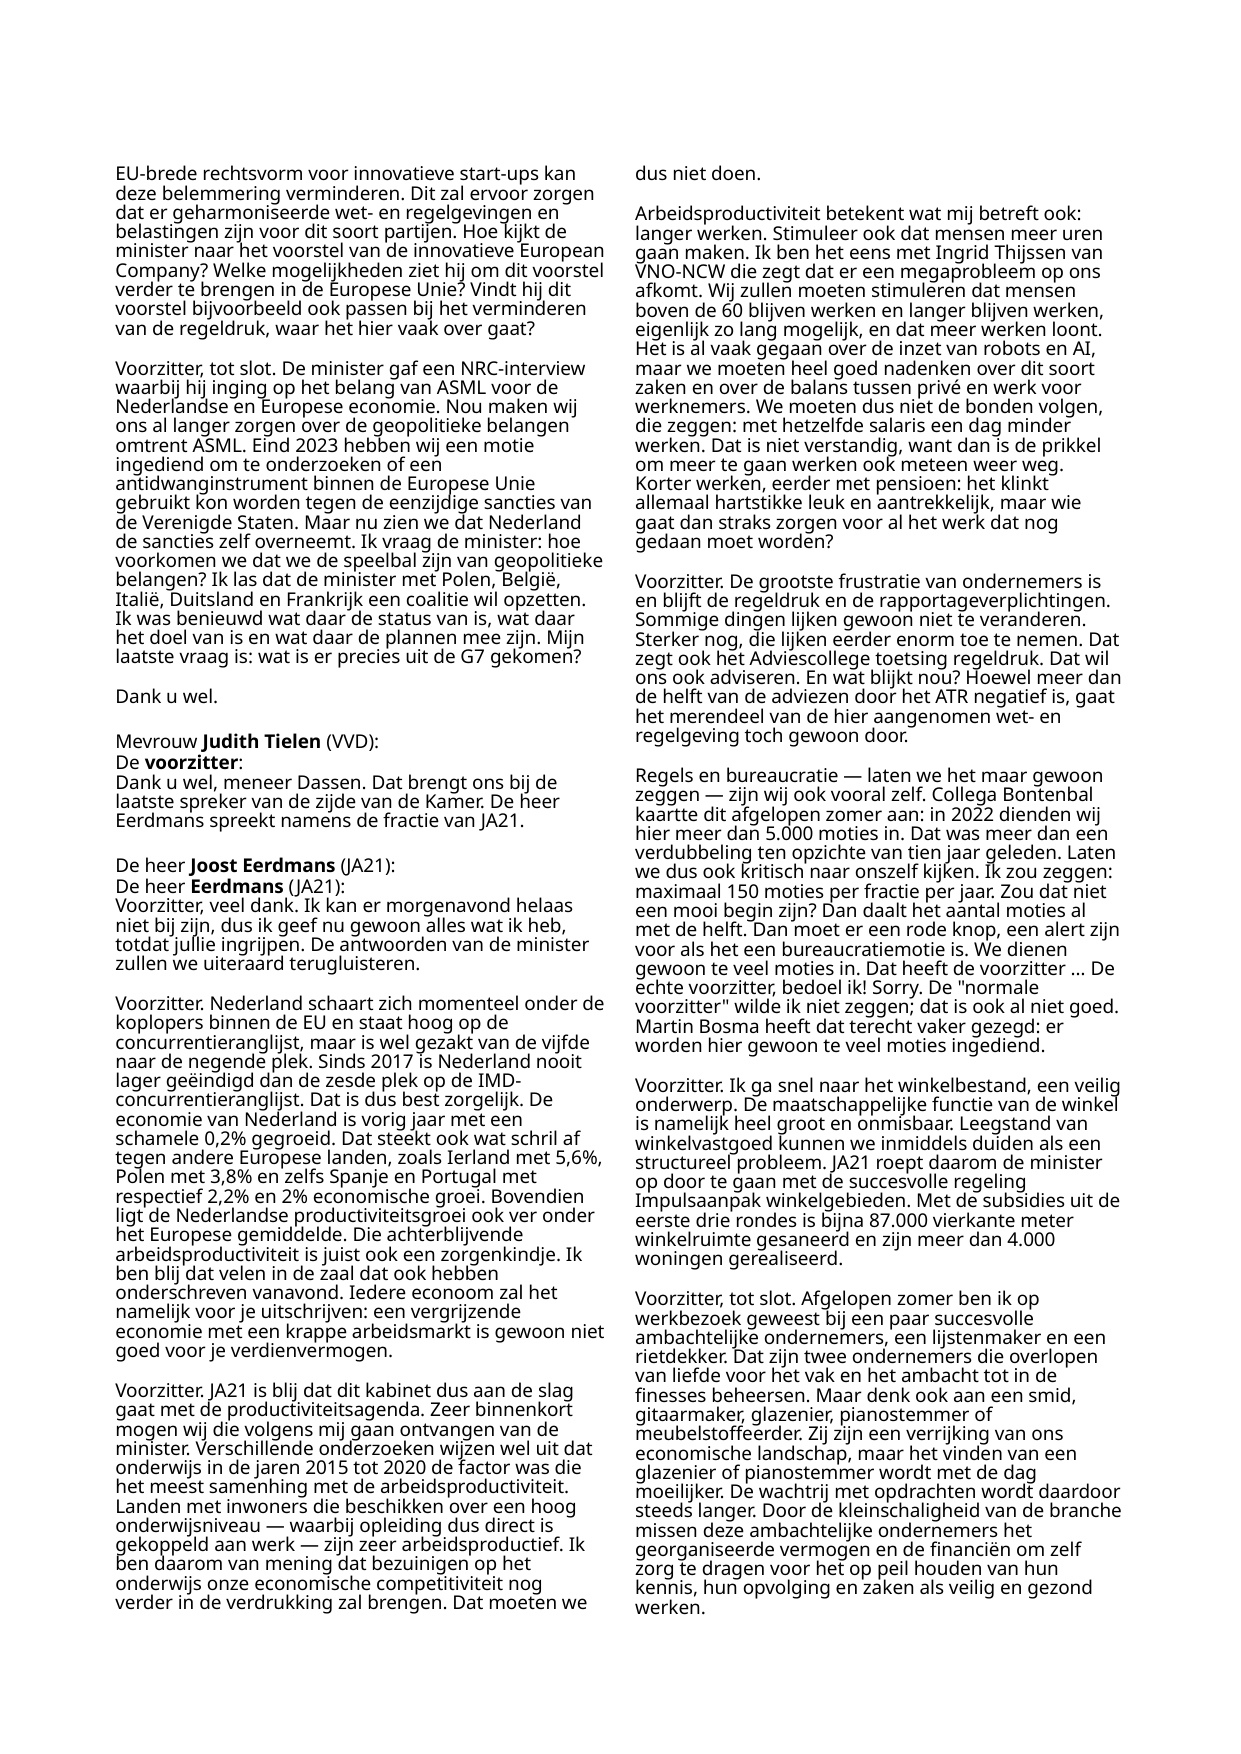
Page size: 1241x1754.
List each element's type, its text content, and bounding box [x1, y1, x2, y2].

text Voorzitter, veel dank. Ik kan er morgenavond helaas niet bij zijn, dus ik geef nu gewoon alles wat ik heb, totdat jullie ingrijpen. De antwoorden van de minister zullen we uiteraard terugluisteren. [115, 897, 605, 974]
text Dank u wel. [115, 688, 605, 708]
text De voorzitter: [115, 754, 605, 774]
text Regels en bureaucratie — laten we het maar gewoon zeggen — zijn wij ook vooral zelf. Collega Bontenbal kaartte dit afgelopen zomer aan: in 2022 dienden wij hier meer dan 5.000 moties in. Dat was meer dan een verdubbeling ten opzichte van tien jaar geleden. Laten we dus ook kritisch naar onszelf kijken. Ik zou zeggen: maximaal 150 moties per fractie per jaar. Zou dat niet een mooi begin zijn? Dan daalt het aantal moties al met de helft. Dan moet er een rode knop, een alert zijn voor als het een bureaucratiemotie is. We dienen gewoon te veel moties in. Dat heeft de voorzitter … De echte voorzitter, bedoel ik! Sorry. De "normale voorzitter" wilde ik niet zeggen; dat is ook al niet goed. Martin Bosma heeft dat terecht vaker gezegd: er worden hier gewoon te veel moties ingediend. [635, 767, 1125, 1056]
text Voorzitter. Nederland schaart zich momenteel onder de koplopers binnen de EU en staat hoog op de concurrentieranglijst, maar is wel gezakt van de vijfde naar de negende plek. Sinds 2017 is Nederland nooit lager geëindigd dan de zesde plek op de IMD-concurrentieranglijst. Dat is dus best zorgelijk. De economie van Nederland is vorig jaar met een schamele 0,2% gegroeid. Dat steekt ook wat schril af tegen andere Europese landen, zoals Ierland met 5,6%, Polen met 3,8% en zelfs Spanje en Portugal met respectief 2,2% en 2% economische groei. Bovendien ligt de Nederlandse productiviteitsgroei ook ver onder het Europese gemiddelde. Die achterblijvende arbeidsproductiviteit is juist ook een zorgenkindje. Ik ben blij dat velen in de zaal dat ook hebben onderschreven vanavond. Iedere econoom zal het namelijk voor je uitschrijven: een vergrijzende economie met een krappe arbeidsmarkt is gewoon niet goed voor je verdienvermogen. [115, 995, 605, 1361]
text EU-brede rechtsvorm voor innovatieve start-ups kan deze belemmering verminderen. Dit zal ervoor zorgen dat er geharmoniseerde wet- en regelgevingen en belastingen zijn voor dit soort partijen. Hoe kijkt de minister naar het voorstel van de innovatieve European Company? Welke mogelijkheden ziet hij om dit voorstel verder te brengen in de Europese Unie? Vindt hij dit voorstel bijvoorbeeld ook passen bij het verminderen van de regeldruk, waar het hier vaak over gaat? [115, 165, 605, 339]
text Dank u wel, meneer Dassen. Dat brengt ons bij de laatste spreker van de zijde van de Kamer. De heer Eerdmans spreekt namens de fractie van JA21. [115, 774, 605, 831]
text De heer Eerdmans (JA21): [115, 878, 605, 897]
text Voorzitter. JA21 is blij dat dit kabinet dus aan de slag gaat met de productiviteitsagenda. Zeer binnenkort mogen wij die volgens mij gaan ontvangen van de minister. Verschillende onderzoeken wijzen wel uit dat onderwijs in de jaren 2015 tot 2020 de factor was die het meest samenhing met de arbeidsproductiviteit. Landen met inwoners die beschikken over een hoog onderwijsniveau — waarbij opleiding dus direct is gekoppeld aan werk — zijn zeer arbeidsproductief. Ik ben daarom van mening dat bezuinigen op het onderwijs onze economische competitiviteit nog verder in de verdrukking zal brengen. Dat moeten we [115, 1382, 605, 1613]
text Voorzitter, tot slot. De minister gaf een NRC-interview waarbij hij inging op het belang van ASML voor de Nederlandse en Europese economie. Nou maken wij ons al langer zorgen over de geopolitieke belangen omtrent ASML. Eind 2023 hebben wij een motie ingediend om te onderzoeken of een antidwanginstrument binnen de Europese Unie gebruikt kon worden tegen de eenzijdige sancties van de Verenigde Staten. Maar nu zien we dat Nederland de sancties zelf overneemt. Ik vraag de minister: hoe voorkomen we dat we de speelbal zijn van geopolitieke belangen? Ik las dat de minister met Polen, België, Italië, Duitsland en Frankrijk een coalitie wil opzetten. Ik was benieuwd wat daar de status van is, wat daar het doel van is en wat daar de plannen mee zijn. Mijn laatste vraag is: wat is er precies uit de G7 gekomen? [115, 359, 605, 668]
text Mevrouw Judith Tielen (VVD): [115, 729, 605, 754]
text Voorzitter, tot slot. Afgelopen zomer ben ik op werkbezoek geweest bij een paar succesvolle ambachtelijke ondernemers, een lijstenmaker en een rietdekker. Dat zijn twee ondernemers die overlopen van liefde voor het vak en het ambacht tot in de finesses beheersen. Maar denk ook aan een smid, gitaarmaker, glazenier, pianostemmer of meubelstoffeerder. Zij zijn een verrijking van ons economische landschap, maar het vinden van een glazenier of pianostemmer wordt met de dag moeilijker. De wachtrij met opdrachten wordt daardoor steeds langer. Door de kleinschaligheid van de branche missen deze ambachtelijke ondernemers het georganiseerde vermogen en de financiën om zelf zorg te dragen voor het op peil houden van hun kennis, hun opvolging en zaken als veilig en gezond werken. [635, 1290, 1125, 1618]
text Arbeidsproductiviteit betekent wat mij betreft ook: langer werken. Stimuleer ook dat mensen meer uren gaan maken. Ik ben het eens met Ingrid Thijssen van VNO-NCW die zegt dat er een megaprobleem op ons afkomt. Wij zullen moeten stimuleren dat mensen boven de 60 blijven werken en langer blijven werken, eigenlijk zo lang mogelijk, en dat meer werken loont. Het is al vaak gegaan over de inzet van robots en AI, maar we moeten heel goed nadenken over dit soort zaken en over de balans tussen privé en werk voor werknemers. We moeten dus niet de bonden volgen, die zeggen: met hetzelfde salaris een dag minder werken. Dat is niet verstandig, want dan is de prikkel om meer te gaan werken ook meteen weer weg. Korter werken, eerder met pensioen: het klinkt allemaal hartstikke leuk en aantrekkelijk, maar wie gaat dan straks zorgen voor al het werk dat nog gedaan moet worden? [635, 205, 1125, 552]
text Voorzitter. De grootste frustratie van ondernemers is en blijft de regeldruk en de rapportageverplichtingen. Sommige dingen lijken gewoon niet te veranderen. Sterker nog, die lijken eerder enorm toe te nemen. Dat zegt ook het Adviescollege toetsing regeldruk. Dat wil ons ook adviseren. En wat blijkt nou? Hoewel meer dan de helft van de adviezen door het ATR negatief is, gaat het merendeel van de hier aangenomen wet- en regelgeving toch gewoon door. [635, 573, 1125, 746]
text Voorzitter. Ik ga snel naar het winkelbestand, een veilig onderwerp. De maatschappelijke functie van de winkel is namelijk heel groot en onmisbaar. Leegstand van winkelvastgoed kunnen we inmiddels duiden als een structureel probleem. JA21 roept daarom de minister op door te gaan met de succesvolle regeling Impulsaanpak winkelgebieden. Met de subsidies uit de eerste drie rondes is bijna 87.000 vierkante meter winkelruimte gesaneerd en zijn meer dan 4.000 woningen gerealiseerd. [635, 1077, 1125, 1269]
text De heer Joost Eerdmans (JA21): [115, 852, 605, 878]
text dus niet doen. [635, 165, 1125, 184]
